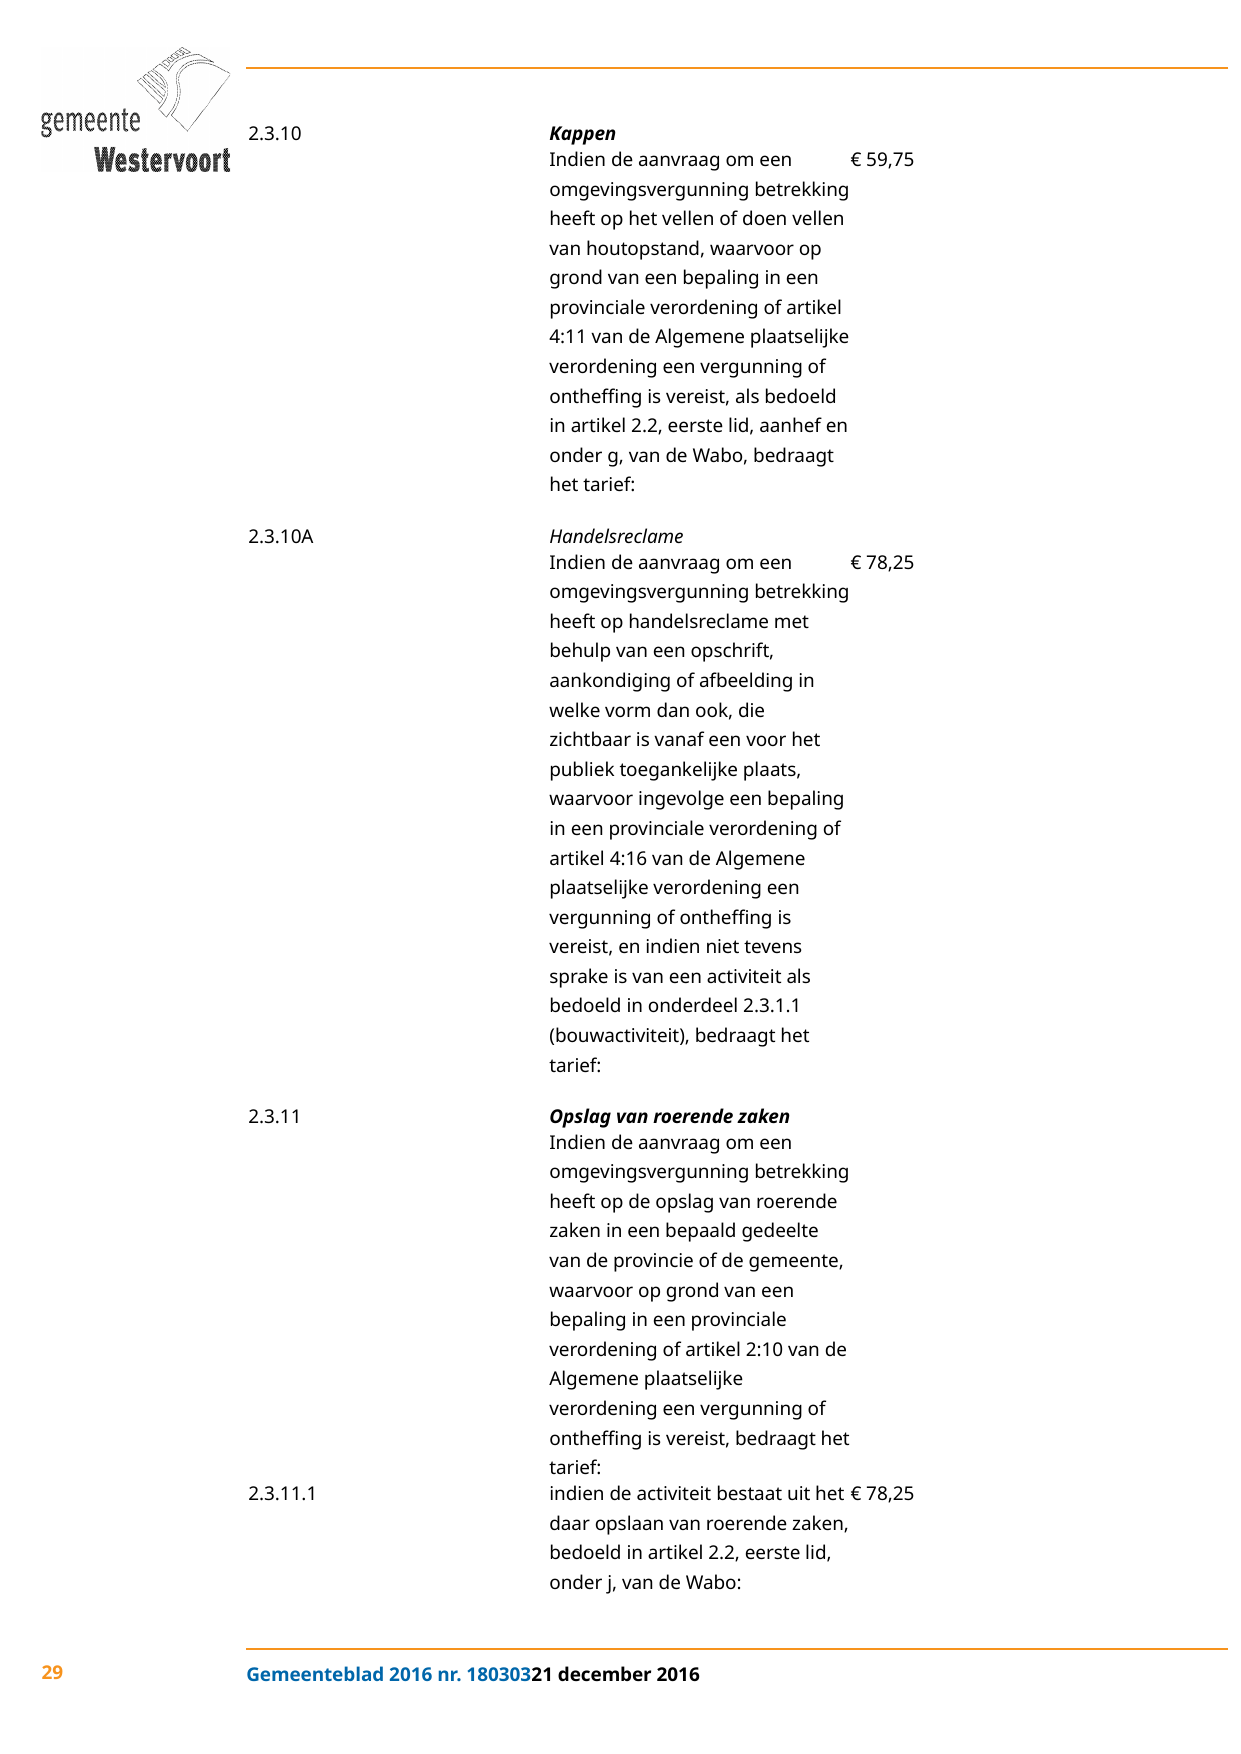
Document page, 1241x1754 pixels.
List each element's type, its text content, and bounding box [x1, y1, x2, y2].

table_cell [248, 146, 549, 497]
table_cell [248, 549, 549, 1077]
table_cell indien de activiteit bestaat uit het daar opslaan van roerende zaken, bedoeld in artikel 2.2, eerste lid, onder j, van de Wabo: [549, 1480, 850, 1594]
table_cell € 78,25 [850, 549, 1152, 1077]
table_cell 2.3.11.1 [248, 1480, 549, 1594]
table_cell [549, 1078, 850, 1103]
table_cell Handelsreclame [549, 523, 850, 549]
table_cell [850, 121, 1152, 146]
table_cell € 78,25 [850, 1480, 1152, 1594]
table_cell Opslag van roerende zaken [549, 1103, 850, 1129]
table_cell [850, 1103, 1152, 1129]
table_cell [549, 498, 850, 523]
table_cell [248, 95, 549, 121]
table_cell [248, 498, 549, 523]
picture [41, 47, 231, 172]
table_cell Indien de aanvraag om een omgevingsvergunning betrekking heeft op het vellen of doen vellen van houtopstand, waarvoor op grond van een bepaling in een provinciale verordening of artikel 4:11 van de Algemene plaatselijke verordening een vergunning of ontheffing is vereist, als bedoeld in artikel 2.2, eerste lid, aanhef en onder g, van de Wabo, bedraagt het tarief: [549, 146, 850, 497]
table_cell € 59,75 [850, 146, 1152, 497]
table_cell Indien de aanvraag om een omgevingsvergunning betrekking heeft op handelsreclame met behulp van een opschrift, aankondiging of afbeelding in welke vorm dan ook, die zichtbaar is vanaf een voor het publiek toegankelijke plaats, waarvoor ingevolge een bepaling in een provinciale verordening of artikel 4:16 van de Algemene plaatselijke verordening een vergunning of ontheffing is vereist, en indien niet tevens sprake is van een activiteit als bedoeld in onderdeel 2.3.1.1 (bouwactiviteit), bedraagt het tarief: [549, 549, 850, 1077]
table_cell [549, 95, 850, 121]
table_cell [248, 1129, 549, 1480]
table_cell 2.3.11 [248, 1103, 549, 1129]
table_cell [850, 1129, 1152, 1480]
table_cell 2.3.10 [248, 121, 549, 146]
table_cell Indien de aanvraag om een omgevingsvergunning betrekking heeft op de opslag van roerende zaken in een bepaald gedeelte van de provincie of de gemeente, waarvoor op grond van een bepaling in een provinciale verordening of artikel 2:10 van de Algemene plaatselijke verordening een vergunning of ontheffing is vereist, bedraagt het tarief: [549, 1129, 850, 1480]
table_cell [850, 1078, 1152, 1103]
table_cell [850, 523, 1152, 549]
table_cell [850, 498, 1152, 523]
table_cell Kappen [549, 121, 850, 146]
table_cell [248, 1078, 549, 1103]
table_cell 2.3.10A [248, 523, 549, 549]
table_cell [850, 95, 1152, 121]
